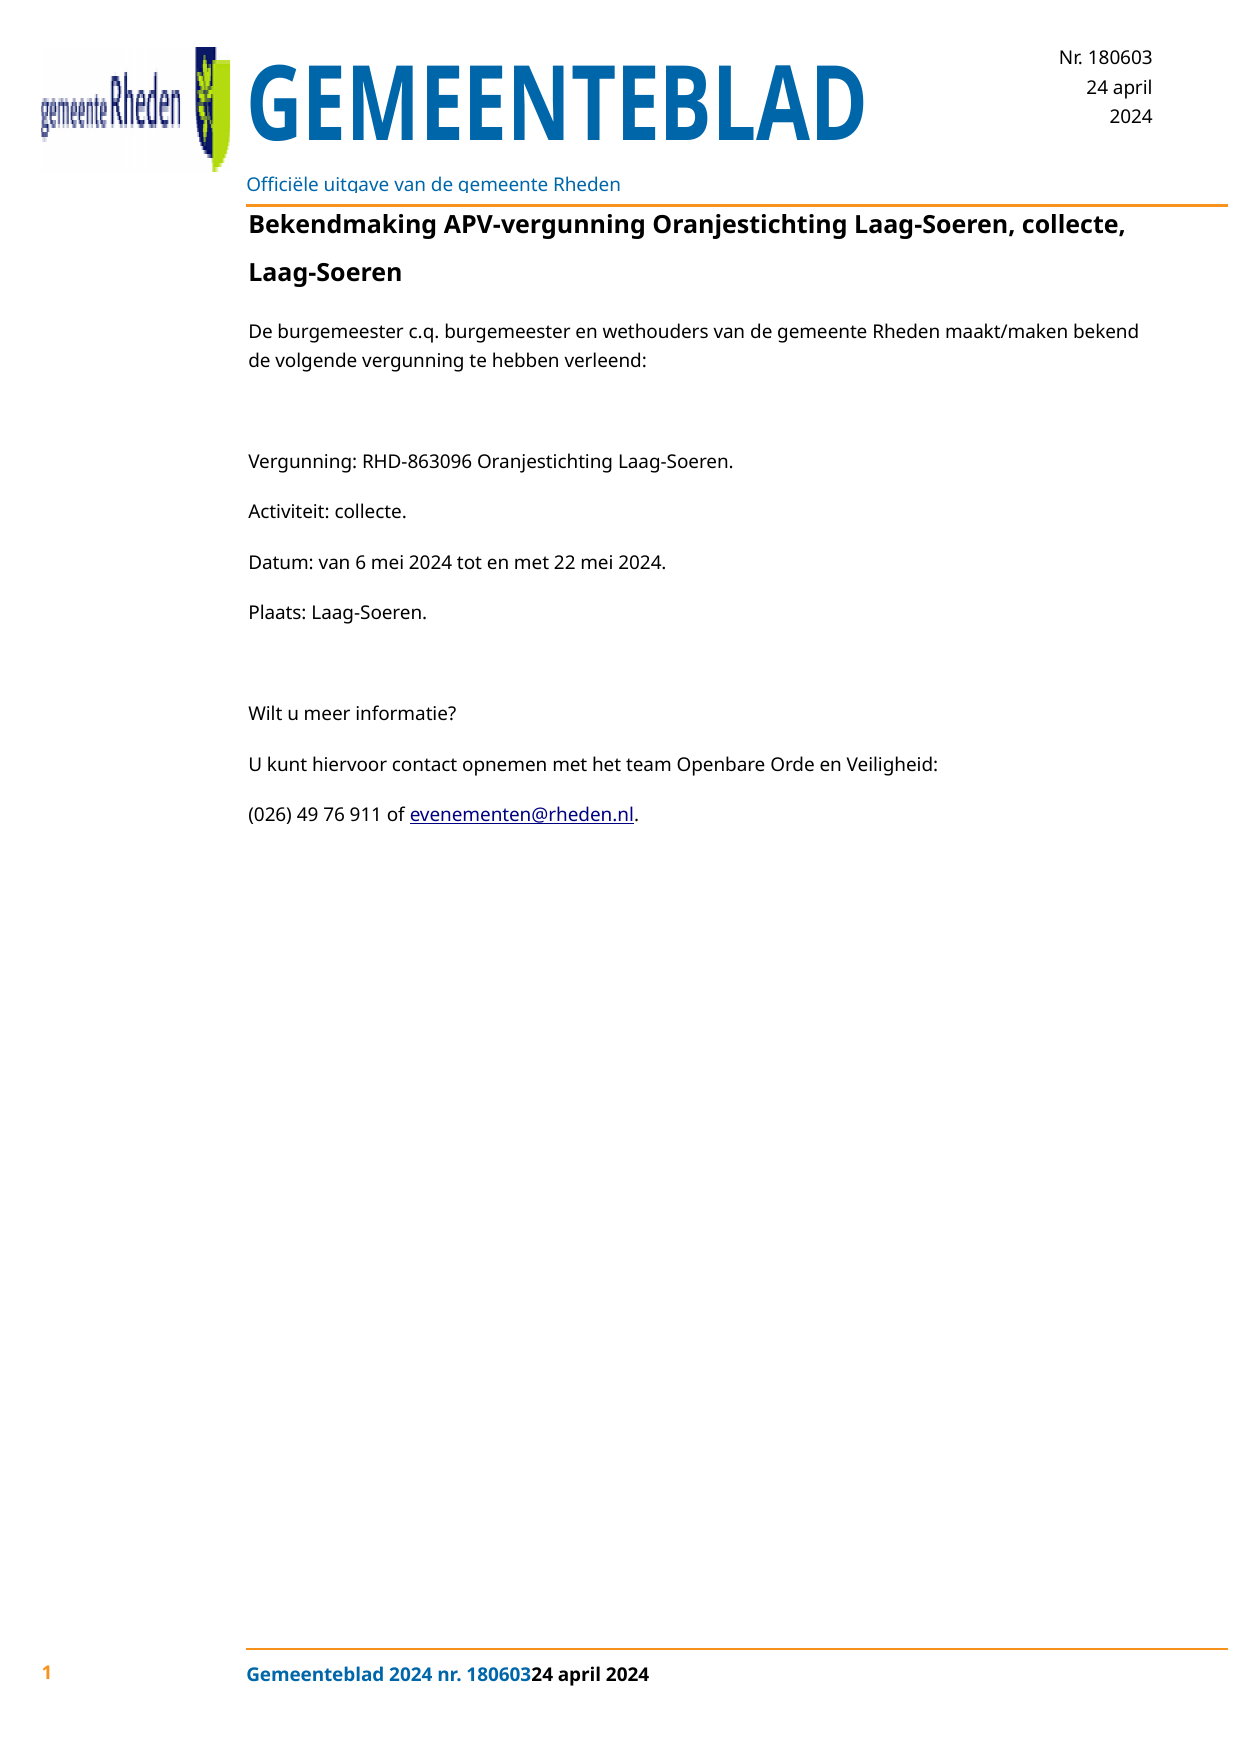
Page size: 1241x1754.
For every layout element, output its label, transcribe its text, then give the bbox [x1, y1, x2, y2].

text Bekendmaking APV-vergunning Oranjestichting Laag-Soeren, collecte, Laag-Soeren [248, 207, 1152, 288]
text Wilt u meer informatie? [248, 700, 1152, 726]
text (026) 49 76 911 of evenementen@rheden.nl. [248, 801, 1152, 827]
picture [41, 47, 231, 172]
text Vergunning: RHD-863096 Oranjestichting Laag-Soeren. [248, 448, 1152, 474]
text U kunt hiervoor contact opnemen met het team Openbare Orde en Veiligheid: [248, 751, 1152, 777]
text Plaats: Laag-Soeren. [248, 599, 1152, 625]
text De burgemeester c.q. burgemeester en wethouders van de gemeente Rheden maakt/maken bekend de volgende vergunning te hebben verleend: [248, 318, 1152, 373]
text Activiteit: collecte. [248, 499, 1152, 524]
text Datum: van 6 mei 2024 tot en met 22 mei 2024. [248, 549, 1152, 575]
